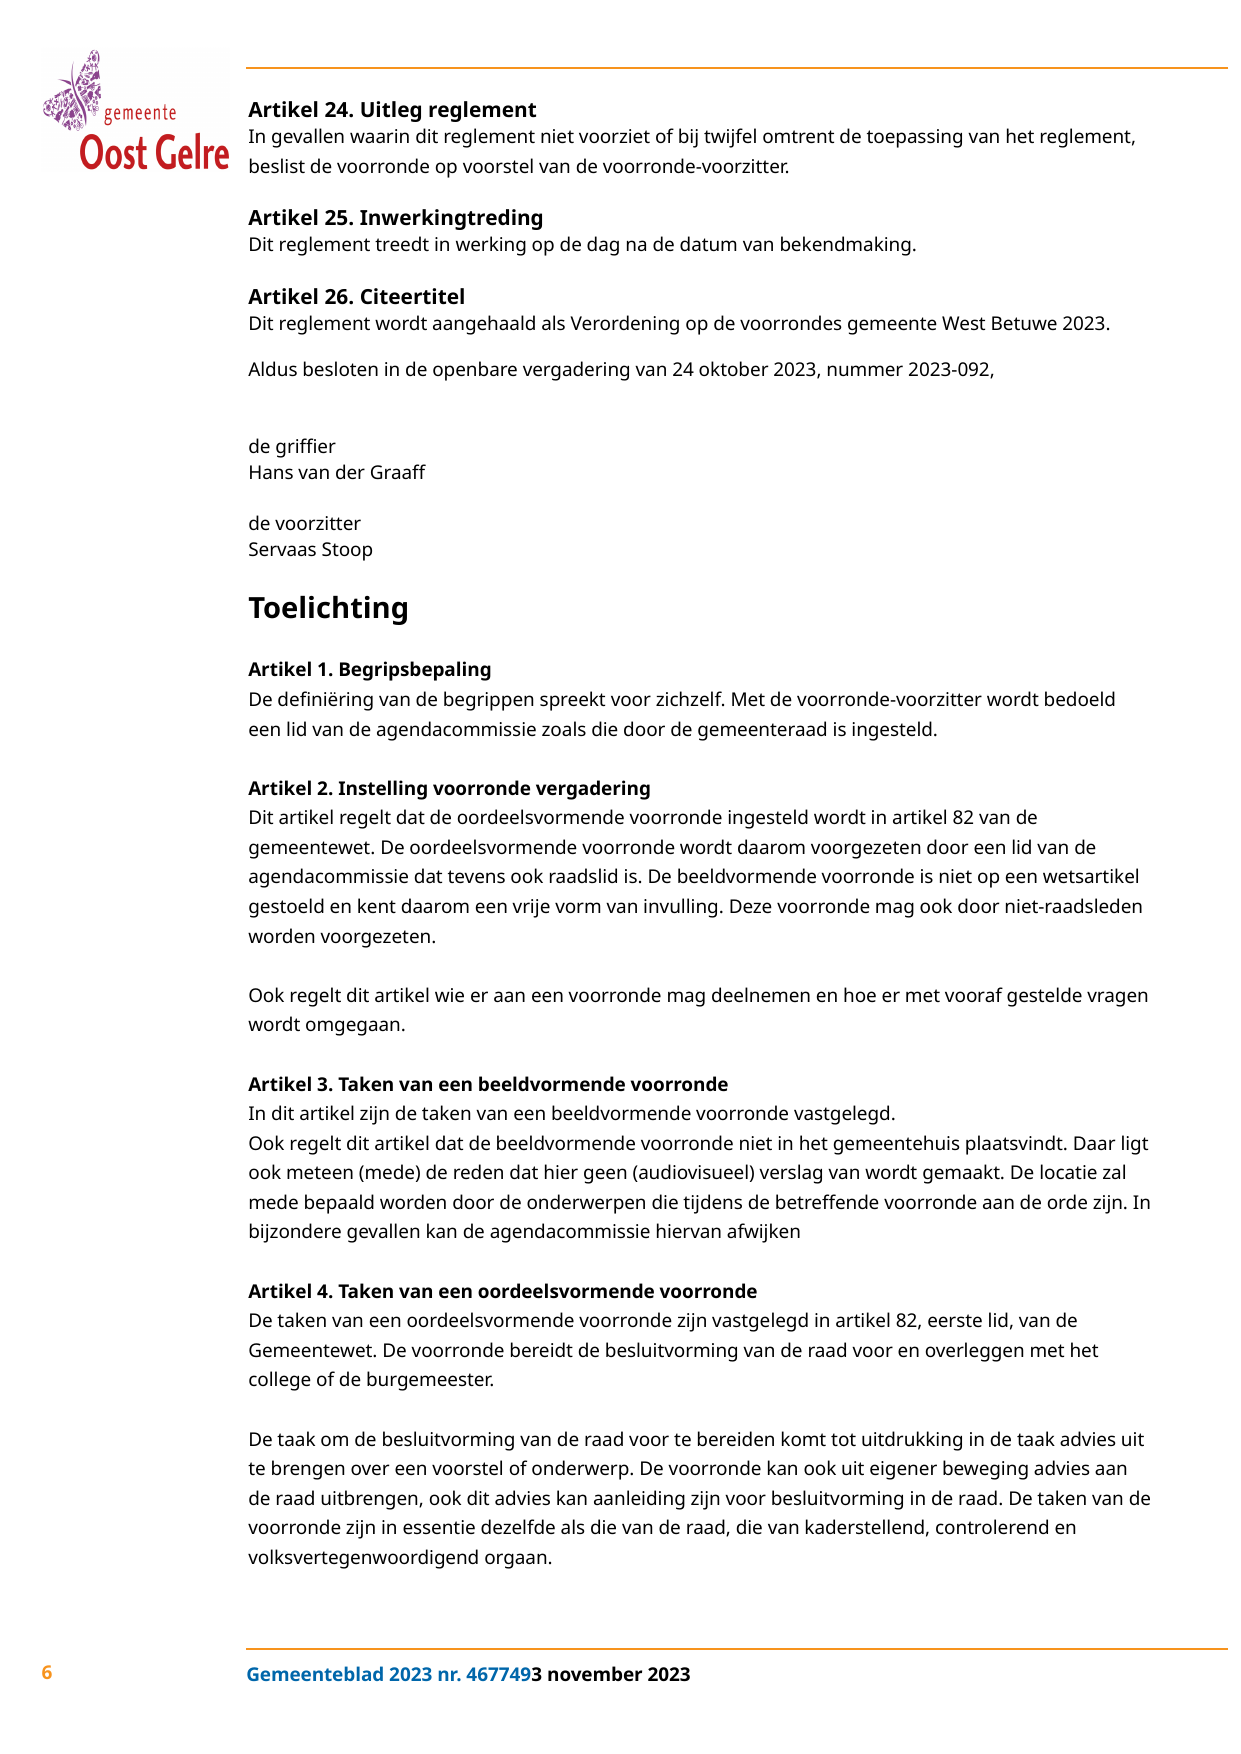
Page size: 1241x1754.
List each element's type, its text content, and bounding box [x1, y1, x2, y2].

text De taak om de besluitvorming van de raad voor te bereiden komt tot uitdrukking in de taak advies uit te brengen over een voorstel of onderwerp. De voorronde kan ook uit eigener beweging advies aan de raad uitbrengen, ook dit advies kan aanleiding zijn voor besluitvorming in de raad. De taken van de voorronde zijn in essentie dezelfde als die van de raad, die van kaderstellend, controlerend en volksvertegenwoordigend orgaan. [248, 1426, 1152, 1570]
text Artikel 26. Citeertitel [248, 282, 1152, 311]
text Artikel 24. Uitleg reglement [248, 95, 1152, 123]
text Dit artikel regelt dat de oordeelsvormende voorronde ingesteld wordt in artikel 82 van de gemeentewet. De oordeelsvormende voorronde wordt daarom voorgezeten door een lid van de agendacommissie dat tevens ook raadslid is. De beeldvormende voorronde is niet op een wetsartikel gestoeld en kent daarom een vrije vorm van invulling. Deze voorronde mag ook door niet-raadsleden worden voorgezeten. [248, 804, 1152, 948]
text In gevallen waarin dit reglement niet voorziet of bij twijfel omtrent de toepassing van het reglement, beslist de voorronde op voorstel van de voorronde-voorzitter. [248, 123, 1152, 178]
text Artikel 1. Begripsbepaling [248, 657, 1152, 682]
text Hans van der Graaff [248, 459, 1152, 485]
text Artikel 4. Taken van een oordeelsvormende voorronde [248, 1278, 1152, 1303]
text Dit reglement wordt aangehaald als Verordening op de voorrondes gemeente West Betuwe 2023. [248, 311, 1152, 336]
text In dit artikel zijn de taken van een beeldvormende voorronde vastgelegd. [248, 1100, 1152, 1126]
text Servaas Stoop [248, 536, 1152, 562]
text Ook regelt dit artikel dat de beeldvormende voorronde niet in het gemeentehuis plaatsvindt. Daar ligt ook meteen (mede) de reden dat hier geen (audiovisueel) verslag van wordt gemaakt. De locatie zal mede bepaald worden door de onderwerpen die tijdens de betreffende voorronde aan de orde zijn. In bijzondere gevallen kan de agendacommissie hiervan afwijken [248, 1130, 1152, 1244]
text de griffier [248, 433, 1152, 459]
text Ook regelt dit artikel wie er aan een voorronde mag deelnemen en hoe er met vooraf gestelde vragen wordt omgegaan. [248, 982, 1152, 1037]
text Artikel 3. Taken van een beeldvormende voorronde [248, 1071, 1152, 1096]
text Toelichting [248, 588, 1152, 627]
text de voorzitter [248, 511, 1152, 536]
text De definiëring van de begrippen spreekt voor zichzelf. Met de voorronde-voorzitter wordt bedoeld een lid van de agendacommissie zoals die door de gemeenteraad is ingesteld. [248, 686, 1152, 741]
text De taken van een oordeelsvormende voorronde zijn vastgelegd in artikel 82, eerste lid, van de Gemeentewet. De voorronde bereidt de besluitvorming van de raad voor en overleggen met het college of de burgemeester. [248, 1307, 1152, 1392]
text Artikel 25. Inwerkingtreding [248, 203, 1152, 232]
text Aldus besloten in de openbare vergadering van 24 oktober 2023, nummer 2023-092, [248, 356, 1152, 382]
picture [41, 47, 231, 172]
text Dit reglement treedt in werking op de dag na de datum van bekendmaking. [248, 232, 1152, 257]
text Artikel 2. Instelling voorronde vergadering [248, 775, 1152, 801]
